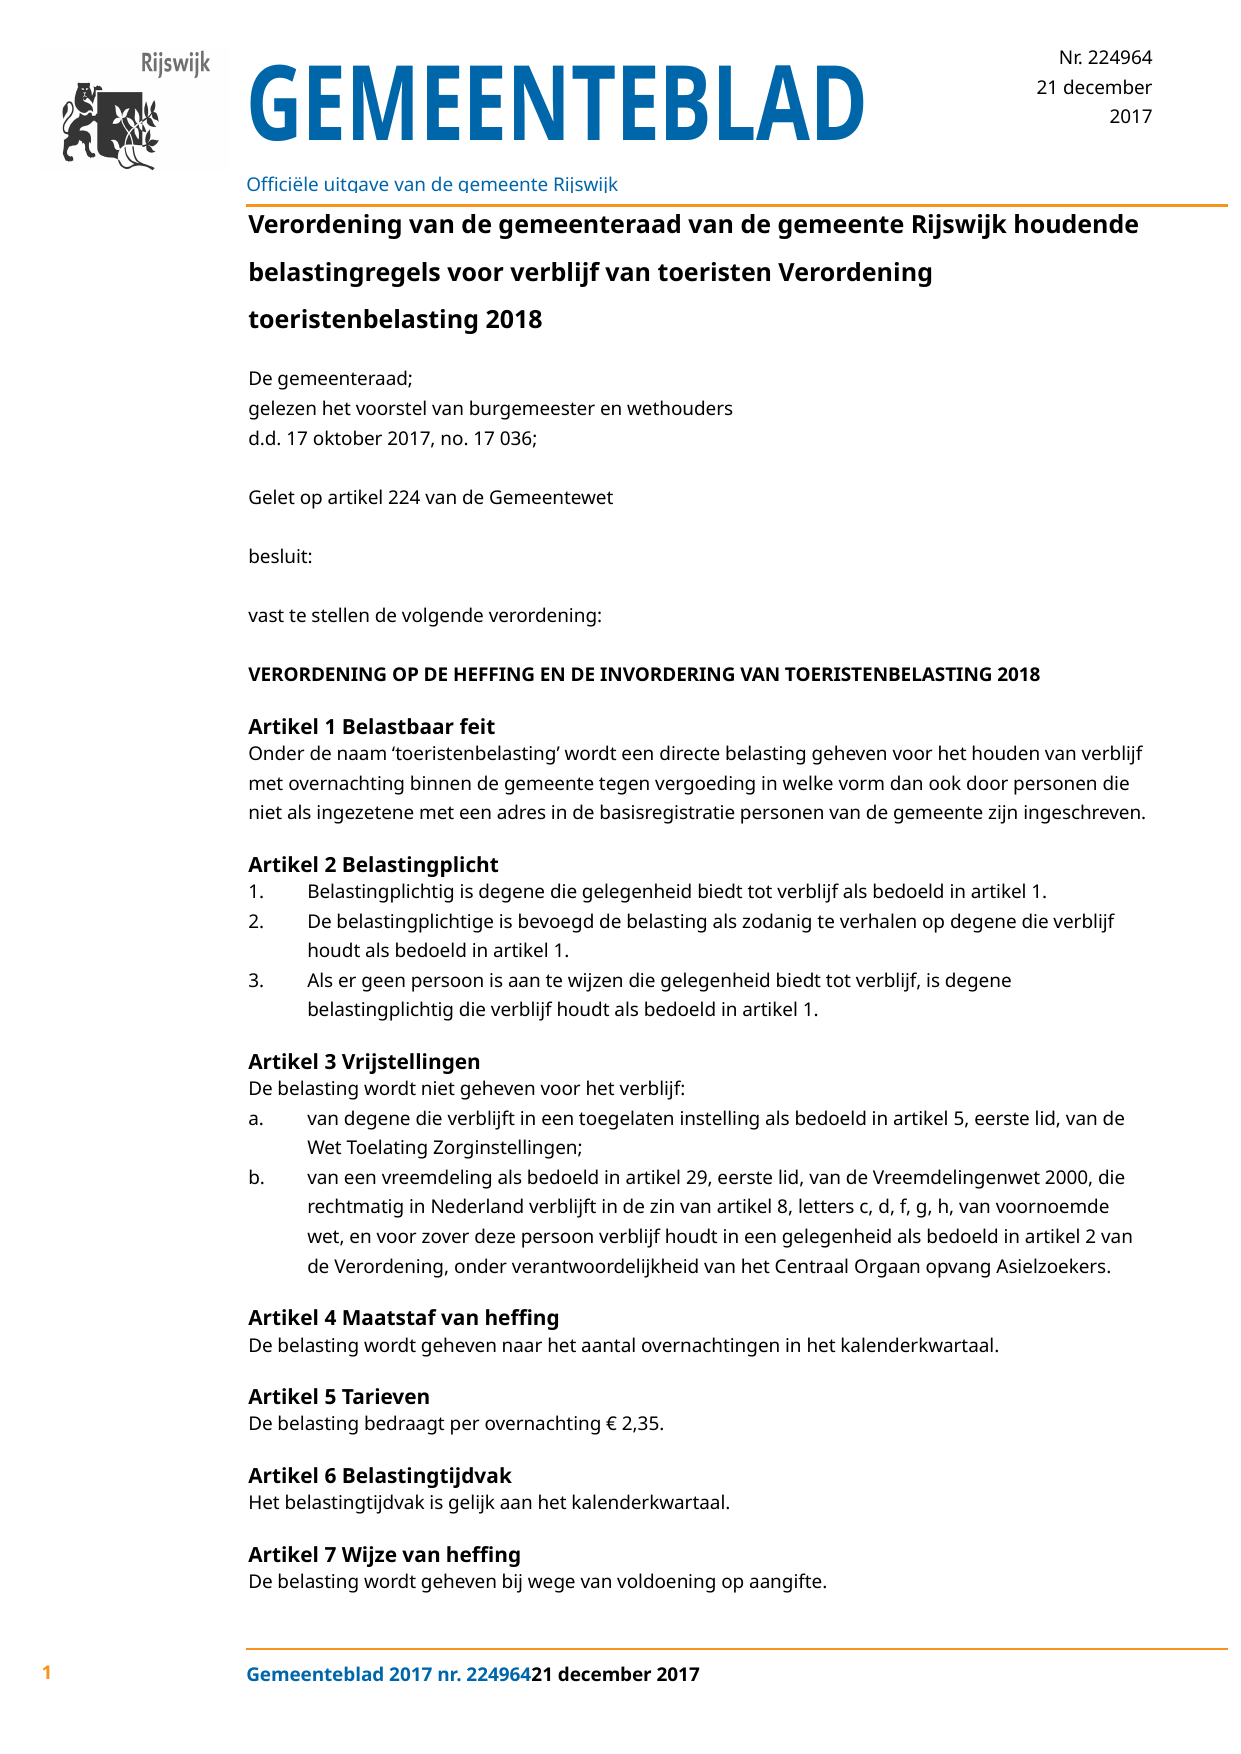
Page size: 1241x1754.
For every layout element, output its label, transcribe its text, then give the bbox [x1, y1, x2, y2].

text De belasting wordt geheven naar het aantal overnachtingen in het kalenderkwartaal. [248, 1332, 1152, 1357]
text d.d. 17 oktober 2017, no. 17 036; [248, 425, 1152, 450]
text De belasting bedraagt per overnachting € 2,35. [248, 1411, 1152, 1436]
picture [41, 47, 231, 172]
text Artikel 7 Wijze van heffing [248, 1540, 1152, 1568]
text Gelet op artikel 224 van de Gemeentewet [248, 484, 1152, 509]
text Artikel 6 Belastingtijdvak [248, 1461, 1152, 1489]
text De belasting wordt geheven bij wege van voldoening op aangifte. [248, 1568, 1152, 1594]
text gelezen het voorstel van burgemeester en wethouders [248, 395, 1152, 421]
text Artikel 5 Tarieven [248, 1382, 1152, 1411]
text Artikel 2 Belastingplicht [248, 850, 1152, 878]
text vast te stellen de volgende verordening: [248, 602, 1152, 628]
list De belastingplichtige is bevoegd de belasting als zodanig te verhalen op degene die verblijf houdt als bedoeld in artikel 1. [248, 908, 1152, 963]
text Het belastingtijdvak is gelijk aan het kalenderkwartaal. [248, 1489, 1152, 1515]
list van degene die verblijft in een toegelaten instelling als bedoeld in artikel 5, eerste lid, van de Wet Toelating Zorginstellingen; [248, 1105, 1152, 1160]
list van een vreemdeling als bedoeld in artikel 29, eerste lid, van de Vreemdelingenwet 2000, die rechtmatig in Nederland verblijft in de zin van artikel 8, letters c, d, f, g, h, van voornoemde wet, en voor zover deze persoon verblijf houdt in een gelegenheid als bedoeld in artikel 2 van de Verordening, onder verantwoordelijkheid van het Centraal Orgaan opvang Asielzoekers. [248, 1164, 1152, 1279]
text VERORDENING OP DE HEFFING EN DE INVORDERING VAN TOERISTENBELASTING 2018 [248, 661, 1152, 687]
text Onder de naam ‘toeristenbelasting’ wordt een directe belasting geheven voor het houden van verblijf met overnachting binnen de gemeente tegen vergoeding in welke vorm dan ook door personen die niet als ingezetene met een adres in de basisregistratie personen van de gemeente zijn ingeschreven. [248, 740, 1152, 825]
list Als er geen persoon is aan te wijzen die gelegenheid biedt tot verblijf, is degene belastingplichtig die verblijf houdt als bedoeld in artikel 1. [248, 967, 1152, 1022]
text De gemeenteraad; [248, 366, 1152, 391]
text Verordening van de gemeenteraad van de gemeente Rijswijk houdende belastingregels voor verblijf van toeristen Verordening toeristenbelasting 2018 [248, 207, 1152, 336]
text Artikel 1 Belastbaar feit [248, 712, 1152, 740]
text De belasting wordt niet geheven voor het verblijf: [248, 1075, 1152, 1101]
text Artikel 4 Maatstaf van heffing [248, 1303, 1152, 1332]
text besluit: [248, 543, 1152, 569]
list Belastingplichtig is degene die gelegenheid biedt tot verblijf als bedoeld in artikel 1. [248, 878, 1152, 904]
text Artikel 3 Vrijstellingen [248, 1047, 1152, 1075]
